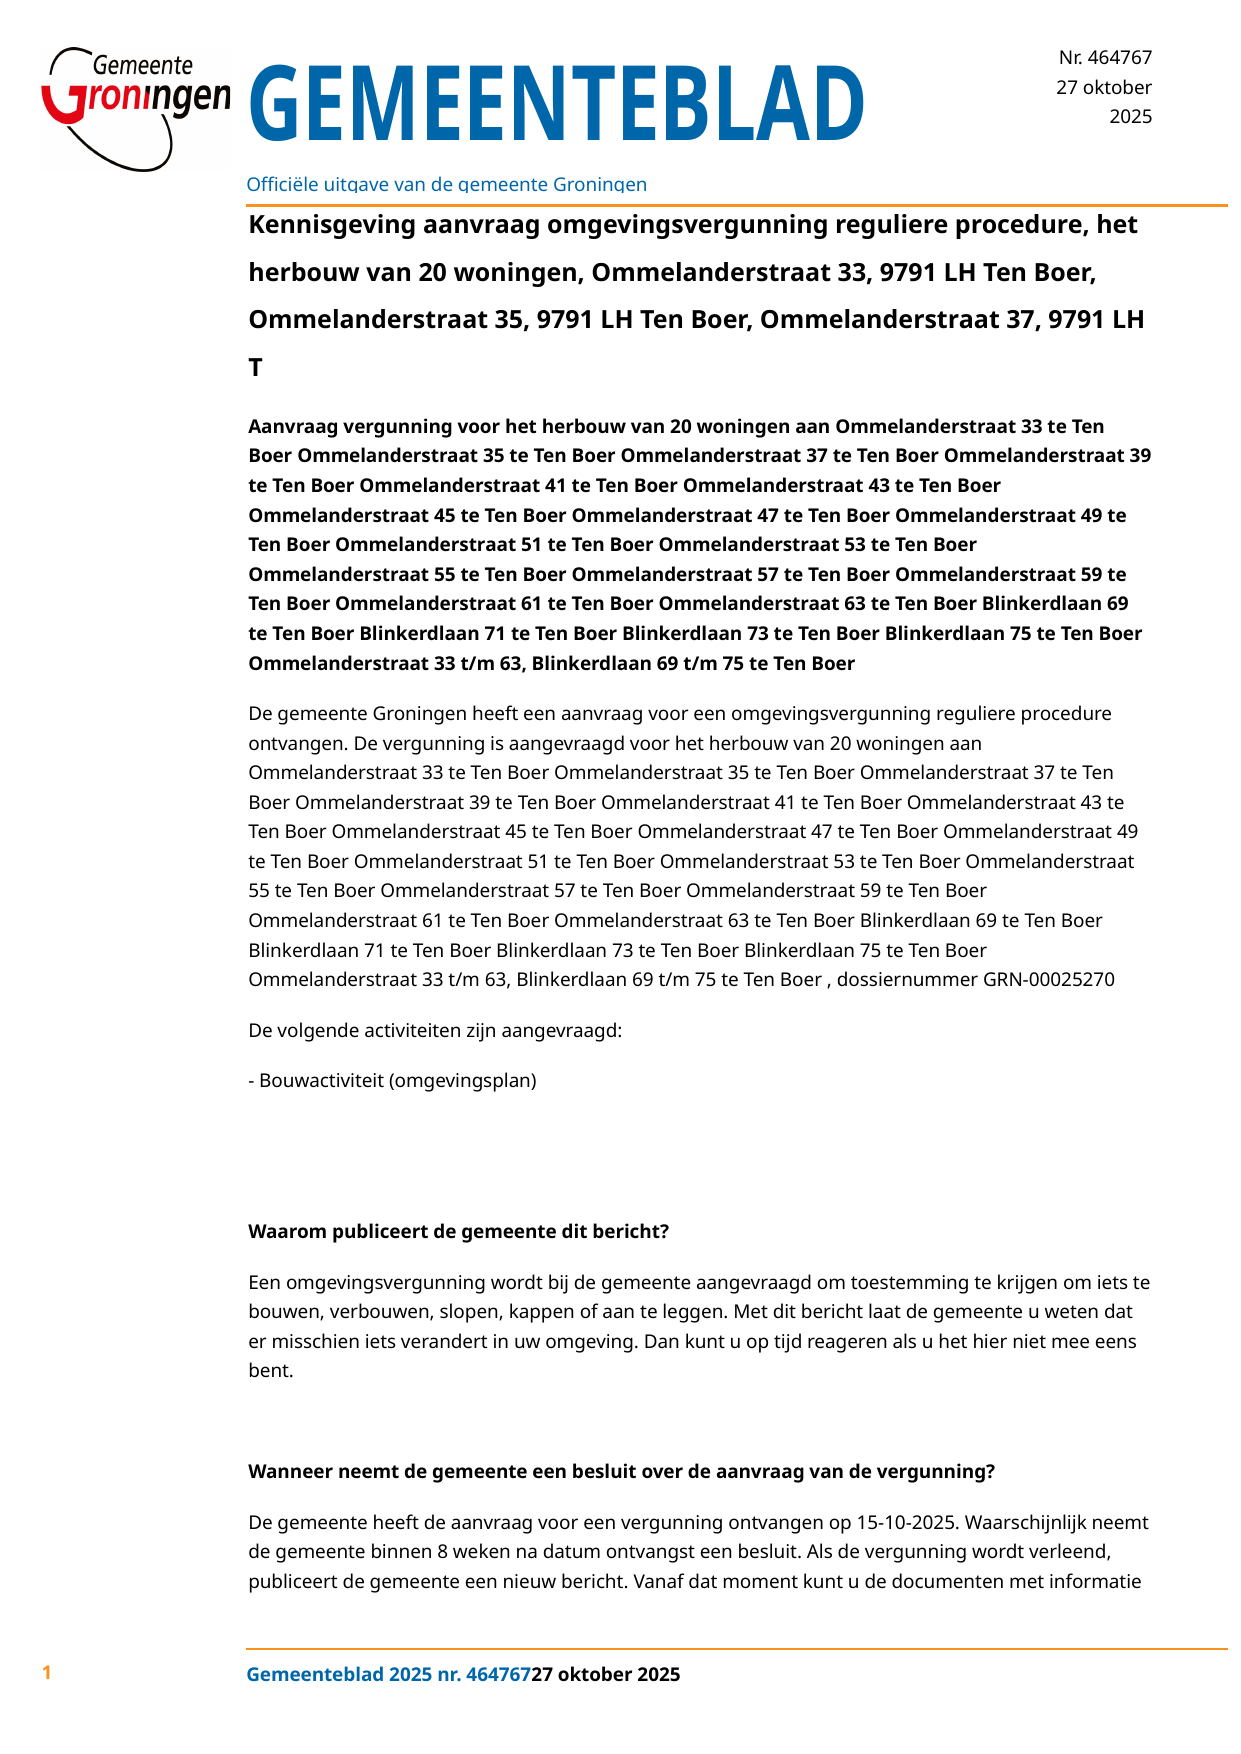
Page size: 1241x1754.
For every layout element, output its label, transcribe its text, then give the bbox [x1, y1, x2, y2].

text Wanneer neemt de gemeente een besluit over de aanvraag van de vergunning? [248, 1458, 1152, 1484]
picture [41, 47, 231, 172]
text Aanvraag vergunning voor het herbouw van 20 woningen aan Ommelanderstraat 33 te Ten Boer Ommelanderstraat 35 te Ten Boer Ommelanderstraat 37 te Ten Boer Ommelanderstraat 39 te Ten Boer Ommelanderstraat 41 te Ten Boer Ommelanderstraat 43 te Ten Boer Ommelanderstraat 45 te Ten Boer Ommelanderstraat 47 te Ten Boer Ommelanderstraat 49 te Ten Boer Ommelanderstraat 51 te Ten Boer Ommelanderstraat 53 te Ten Boer Ommelanderstraat 55 te Ten Boer Ommelanderstraat 57 te Ten Boer Ommelanderstraat 59 te Ten Boer Ommelanderstraat 61 te Ten Boer Ommelanderstraat 63 te Ten Boer Blinkerdlaan 69 te Ten Boer Blinkerdlaan 71 te Ten Boer Blinkerdlaan 73 te Ten Boer Blinkerdlaan 75 te Ten Boer Ommelanderstraat 33 t/m 63, Blinkerdlaan 69 t/m 75 te Ten Boer [248, 413, 1152, 676]
text Waarom publiceert de gemeente dit bericht? [248, 1218, 1152, 1244]
text Kennisgeving aanvraag omgevingsvergunning reguliere procedure, het herbouw van 20 woningen, Ommelanderstraat 33, 9791 LH Ten Boer, Ommelanderstraat 35, 9791 LH Ten Boer, Ommelanderstraat 37, 9791 LH T [248, 207, 1152, 384]
text Een omgevingsvergunning wordt bij de gemeente aangevraagd om toestemming te krijgen om iets te bouwen, verbouwen, slopen, kappen of aan te leggen. Met dit bericht laat de gemeente u weten dat er misschien iets verandert in uw omgeving. Dan kunt u op tijd reageren als u het hier niet mee eens bent. [248, 1269, 1152, 1383]
text De gemeente heeft de aanvraag voor een vergunning ontvangen op 15-10-2025. Waarschijnlijk neemt de gemeente binnen 8 weken na datum ontvangst een besluit. Als de vergunning wordt verleend, publiceert de gemeente een nieuw bericht. Vanaf dat moment kunt u de documenten met informatie [248, 1509, 1152, 1594]
text De volgende activiteiten zijn aangevraagd: [248, 1017, 1152, 1043]
text De gemeente Groningen heeft een aanvraag voor een omgevingsvergunning reguliere procedure ontvangen. De vergunning is aangevraagd voor het herbouw van 20 woningen aan Ommelanderstraat 33 te Ten Boer Ommelanderstraat 35 te Ten Boer Ommelanderstraat 37 te Ten Boer Ommelanderstraat 39 te Ten Boer Ommelanderstraat 41 te Ten Boer Ommelanderstraat 43 te Ten Boer Ommelanderstraat 45 te Ten Boer Ommelanderstraat 47 te Ten Boer Ommelanderstraat 49 te Ten Boer Ommelanderstraat 51 te Ten Boer Ommelanderstraat 53 te Ten Boer Ommelanderstraat 55 te Ten Boer Ommelanderstraat 57 te Ten Boer Ommelanderstraat 59 te Ten Boer Ommelanderstraat 61 te Ten Boer Ommelanderstraat 63 te Ten Boer Blinkerdlaan 69 te Ten Boer Blinkerdlaan 71 te Ten Boer Blinkerdlaan 73 te Ten Boer Blinkerdlaan 75 te Ten Boer Ommelanderstraat 33 t/m 63, Blinkerdlaan 69 t/m 75 te Ten Boer , dossiernummer GRN-00025270 [248, 700, 1152, 992]
text - Bouwactiviteit (omgevingsplan) [248, 1067, 1152, 1093]
